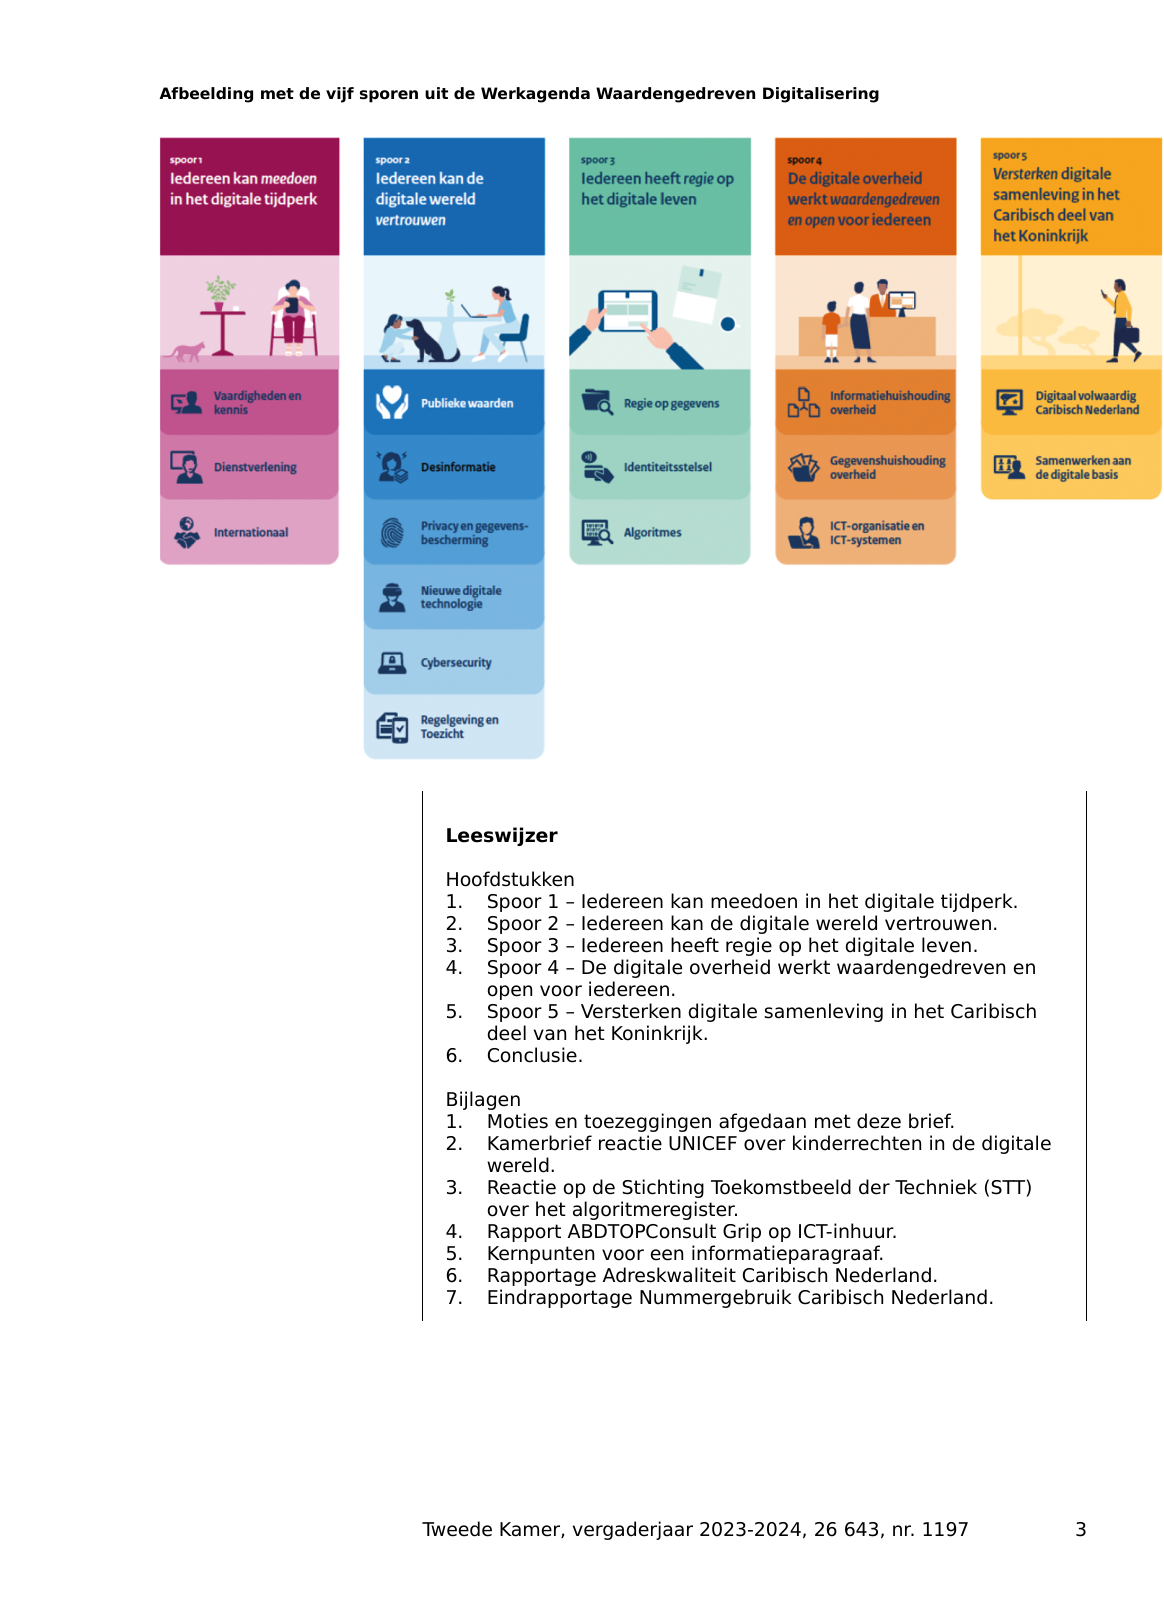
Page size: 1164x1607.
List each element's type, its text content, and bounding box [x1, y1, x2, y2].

text Afbeelding met de vijf sporen uit de Werkagenda Waardengedreven Digitalisering [159, 85, 1163, 103]
picture [159, 137, 1164, 763]
table_header Leeswijzer Hoofdstukken 1. Spoor 1 – Iedereen kan meedoen in het digitale tijdperk. 2. Spoor 2 – Iedereen kan de digitale wereld vertrouwen. 3. Spoor 3 – Iedereen heeft regie op het digitale leven. 4. Spoor 4 – De digitale overheid werkt waardengedreven en open voor iedereen. 5. Spoor 5 – Versterken digitale samenleving in het Caribisch deel van het Koninkrijk. 6. Conclusie. Bijlagen 1. Moties en toezeggingen afgedaan met deze brief. 2. Kamerbrief reactie UNICEF over kinderrechten in de digitale wereld. 3. Reactie op de Stichting Toekomstbeeld der Techniek (STT) over het algoritmeregister. 4. Rapport ABDTOPConsult Grip op ICT-inhuur. 5. Kernpunten voor een informatieparagraaf. 6. Rapportage Adreskwaliteit Caribisch Nederland. 7. Eindrapportage Nummergebruik Caribisch Nederland. [423, 791, 1086, 1321]
